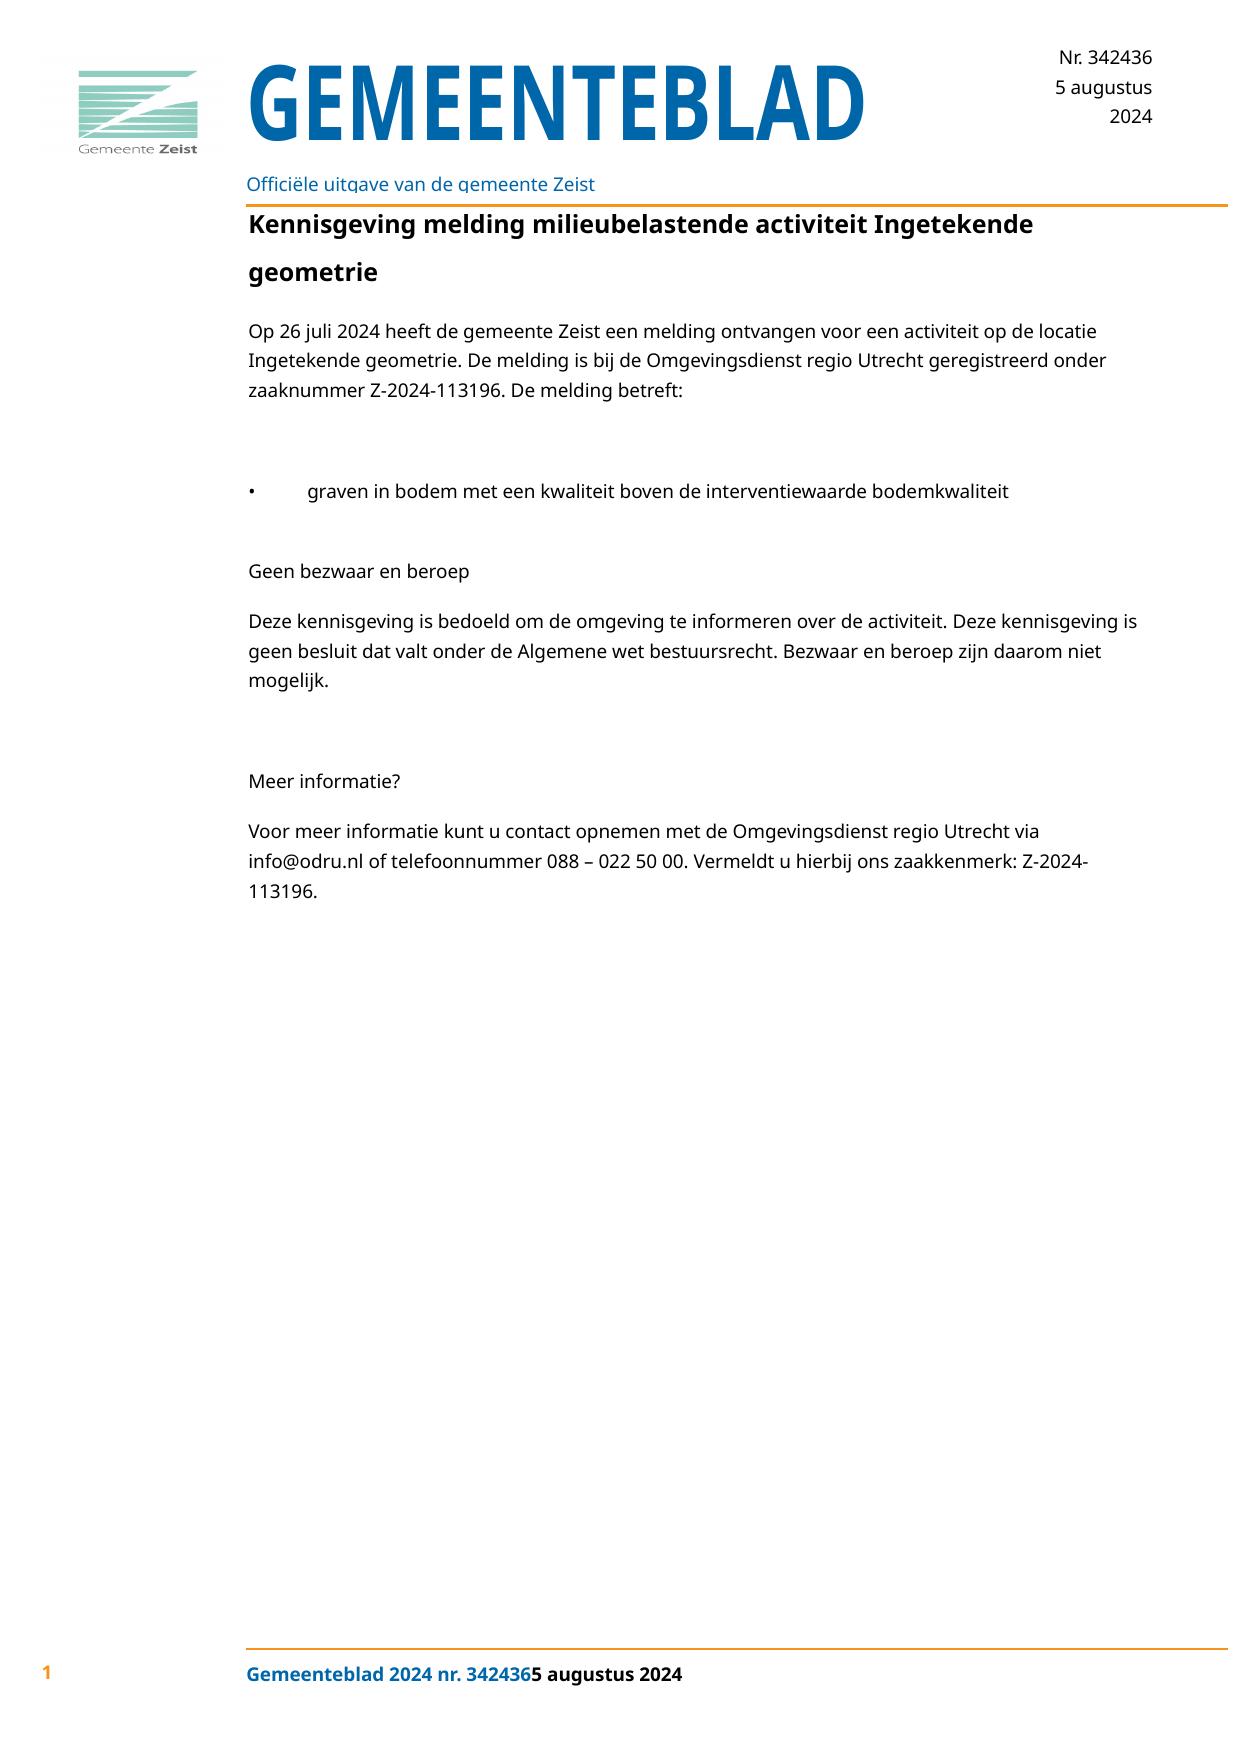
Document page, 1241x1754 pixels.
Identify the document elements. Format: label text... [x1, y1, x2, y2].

text Deze kennisgeving is bedoeld om de omgeving te informeren over de activiteit. Deze kennisgeving is geen besluit dat valt onder de Algemene wet bestuursrecht. Bezwaar en beroep zijn daarom niet mogelijk. [248, 608, 1152, 693]
text Voor meer informatie kunt u contact opnemen met de Omgevingsdienst regio Utrecht via info@odru.nl of telefoonnummer 088 – 022 50 00. Vermeldt u hierbij ons zaakkenmerk: Z-2024-113196. [248, 819, 1152, 904]
text Op 26 juli 2024 heeft de gemeente Zeist een melding ontvangen voor een activiteit op de locatie Ingetekende geometrie. De melding is bij de Omgevingsdienst regio Utrecht geregistreerd onder zaaknummer Z-2024-113196. De melding betreft: [248, 318, 1152, 403]
text Kennisgeving melding milieubelastende activiteit Ingetekende geometrie [248, 207, 1152, 288]
text Geen bezwaar en beroep [248, 558, 1152, 584]
list graven in bodem met een kwaliteit boven de interventiewaarde bodemkwaliteit [248, 478, 1152, 504]
picture [41, 47, 231, 172]
text Meer informatie? [248, 768, 1152, 794]
